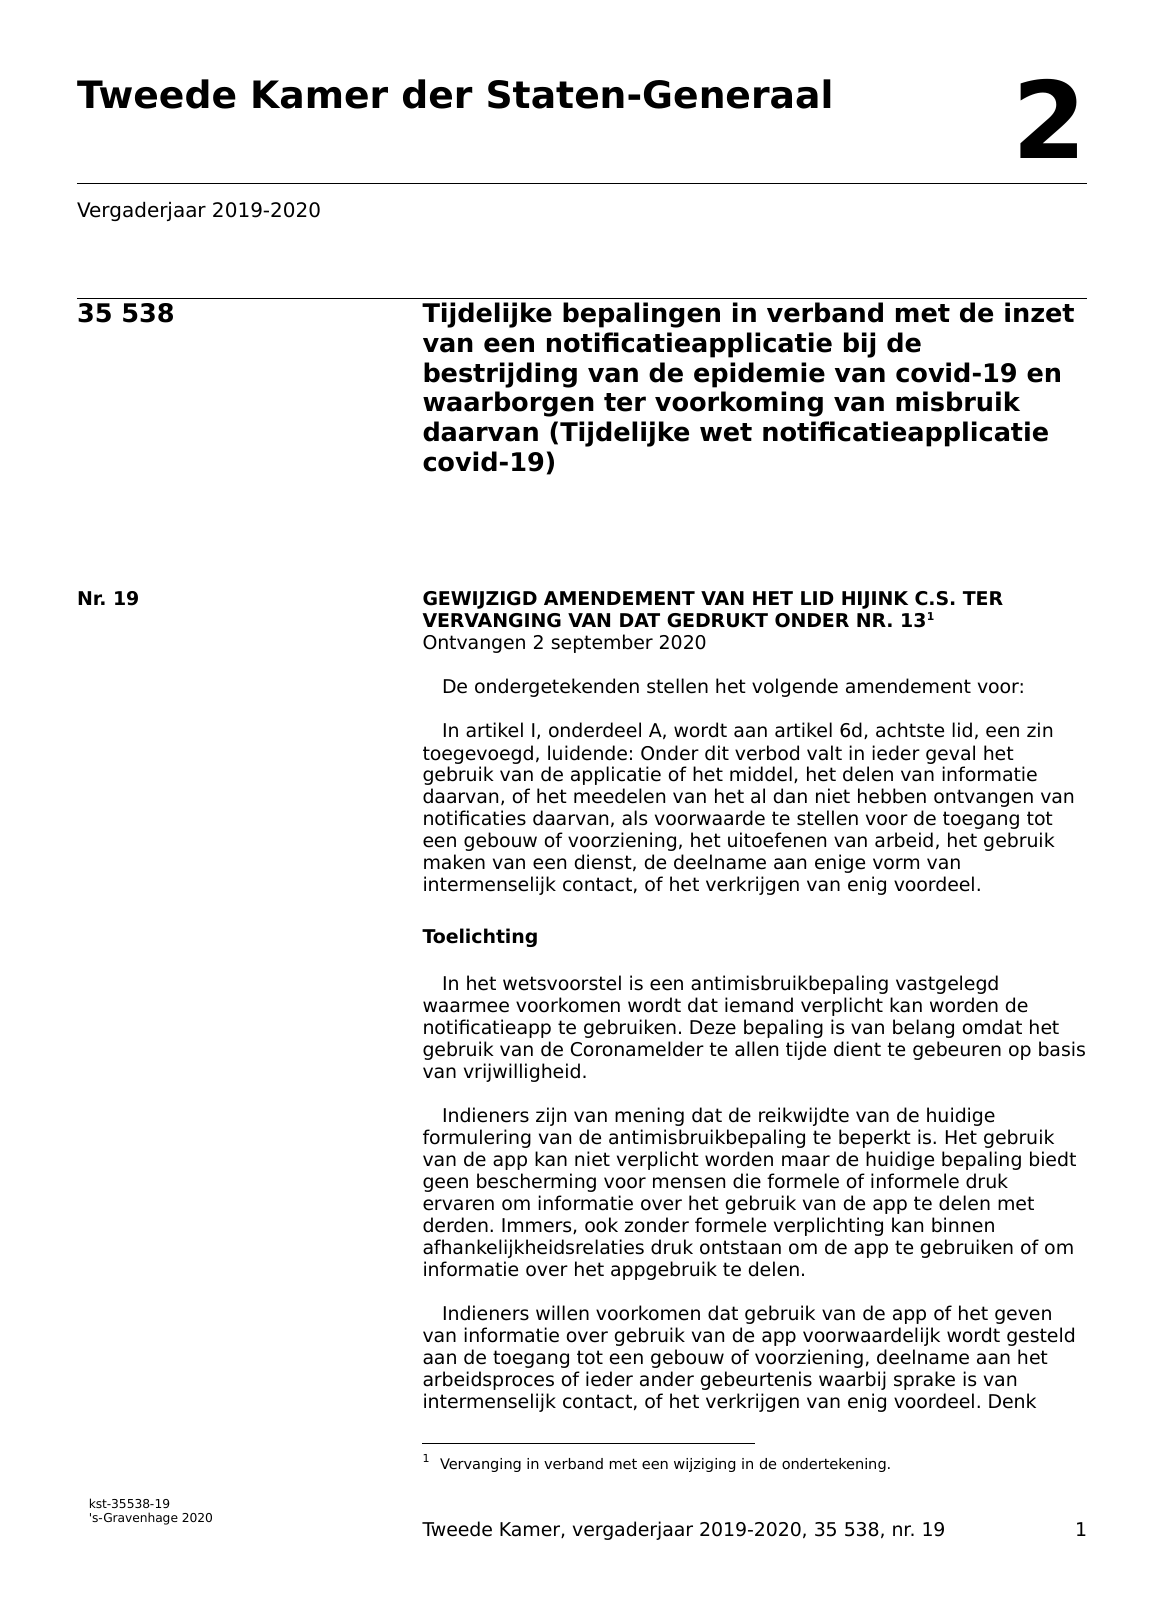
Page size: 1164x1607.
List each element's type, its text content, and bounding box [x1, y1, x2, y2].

text In artikel I, onderdeel A, wordt aan artikel 6d, achtste lid, een zin toegevoegd, luidende: Onder dit verbod valt in ieder geval het gebruik van de applicatie of het middel, het delen van informatie daarvan, of het meedelen van het al dan niet hebben ontvangen van notificaties daarvan, als voorwaarde te stellen voor de toegang tot een gebouw of voorziening, het uitoefenen van arbeid, het gebruik maken van een dienst, de deelname aan enige vorm van intermenselijk contact, of het verkrijgen van enig voordeel. [422, 720, 1087, 896]
subtitle 35 538 Tijdelijke bepalingen in verband met de inzet van een notificatieapplicatie bij de bestrijding van de epidemie van covid-19 en waarborgen ter voorkoming van misbruik daarvan (Tijdelijke wet notificatieapplicatie covid-19) [77, 299, 1087, 477]
table_cell Vergaderjaar 2019-2020 [77, 184, 1087, 298]
table_header Tweede Kamer der Staten-Generaal [77, 59, 886, 183]
text Indieners zijn van mening dat de reikwijdte van de huidige formulering van de antimisbruikbepaling te beperkt is. Het gebruik van de app kan niet verplicht worden maar de huidige bepaling biedt geen bescherming voor mensen die formele of informele druk ervaren om informatie over het gebruik van de app te delen met derden. Immers, ook zonder formele verplichting kan binnen afhankelijkheidsrelaties druk ontstaan om de app te gebruiken of om informatie over het appgebruik te delen. [422, 1105, 1087, 1281]
text 's-Gravenhage 2020 [88, 1511, 323, 1525]
text kst-35538-19 [88, 1497, 323, 1511]
table_header 2 [886, 59, 1087, 183]
text Ontvangen 2 september 2020 [422, 632, 1087, 654]
text Vervanging in verband met een wijziging in de ondertekening. [422, 1452, 1087, 1474]
subtitle Toelichting [422, 926, 1087, 948]
text De ondergetekenden stellen het volgende amendement voor: [422, 676, 1087, 698]
text Indieners willen voorkomen dat gebruik van de app of het geven van informatie over gebruik van de app voorwaardelijk wordt gesteld aan de toegang tot een gebouw of voorziening, deelname aan het arbeidsproces of ieder ander gebeurtenis waarbij sprake is van intermenselijk contact, of het verkrijgen van enig voordeel. Denk [422, 1303, 1087, 1413]
subtitle Nr. 19 GEWIJZIGD AMENDEMENT VAN HET LID HIJINK C.S. TER VERVANGING VAN DAT GEDRUKT ONDER NR. 13 [77, 588, 1087, 632]
text In het wetsvoorstel is een antimisbruikbepaling vastgelegd waarmee voorkomen wordt dat iemand verplicht kan worden de notificatieapp te gebruiken. Deze bepaling is van belang omdat het gebruik van de Coronamelder te allen tijde dient te gebeuren op basis van vrijwilligheid. [422, 973, 1087, 1083]
